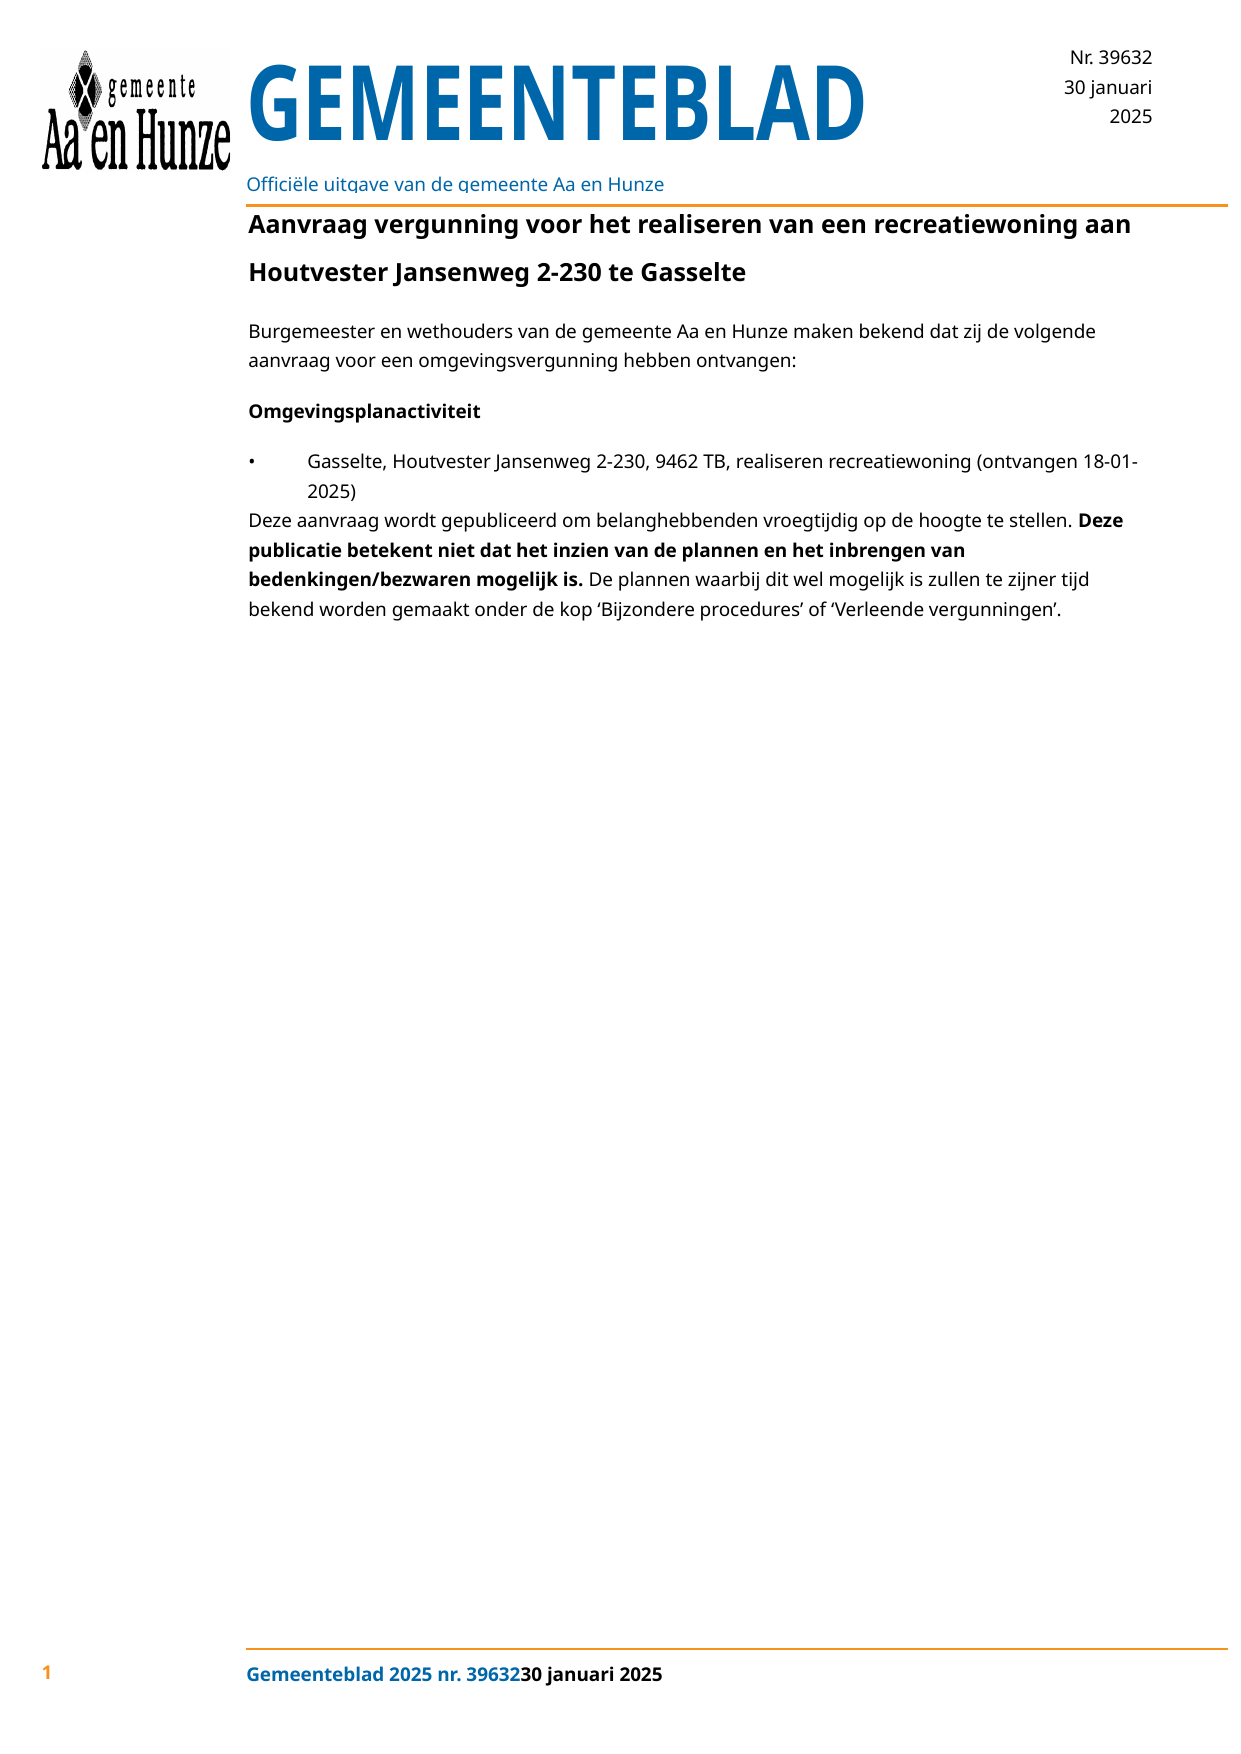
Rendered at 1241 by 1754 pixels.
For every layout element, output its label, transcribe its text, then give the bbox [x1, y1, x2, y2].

list Gasselte, Houtvester Jansenweg 2-230, 9462 TB, realiseren recreatiewoning (ontvangen 18-01-2025) [248, 448, 1152, 504]
picture [41, 47, 231, 172]
text Aanvraag vergunning voor het realiseren van een recreatiewoning aan Houtvester Jansenweg 2-230 te Gasselte [248, 207, 1152, 288]
text Burgemeester en wethouders van de gemeente Aa en Hunze maken bekend dat zij de volgende aanvraag voor een omgevingsvergunning hebben ontvangen: [248, 318, 1152, 373]
text Deze aanvraag wordt gepubliceerd om belanghebbenden vroegtijdig op de hoogte te stellen. Deze publicatie betekent niet dat het inzien van de plannen en het inbrengen van bedenkingen/bezwaren mogelijk is. De plannen waarbij dit wel mogelijk is zullen te zijner tijd bekend worden gemaakt onder de kop ‘Bijzondere procedures’ of ‘Verleende vergunningen’. [248, 507, 1152, 622]
text Omgevingsplanactiviteit [248, 398, 1152, 424]
